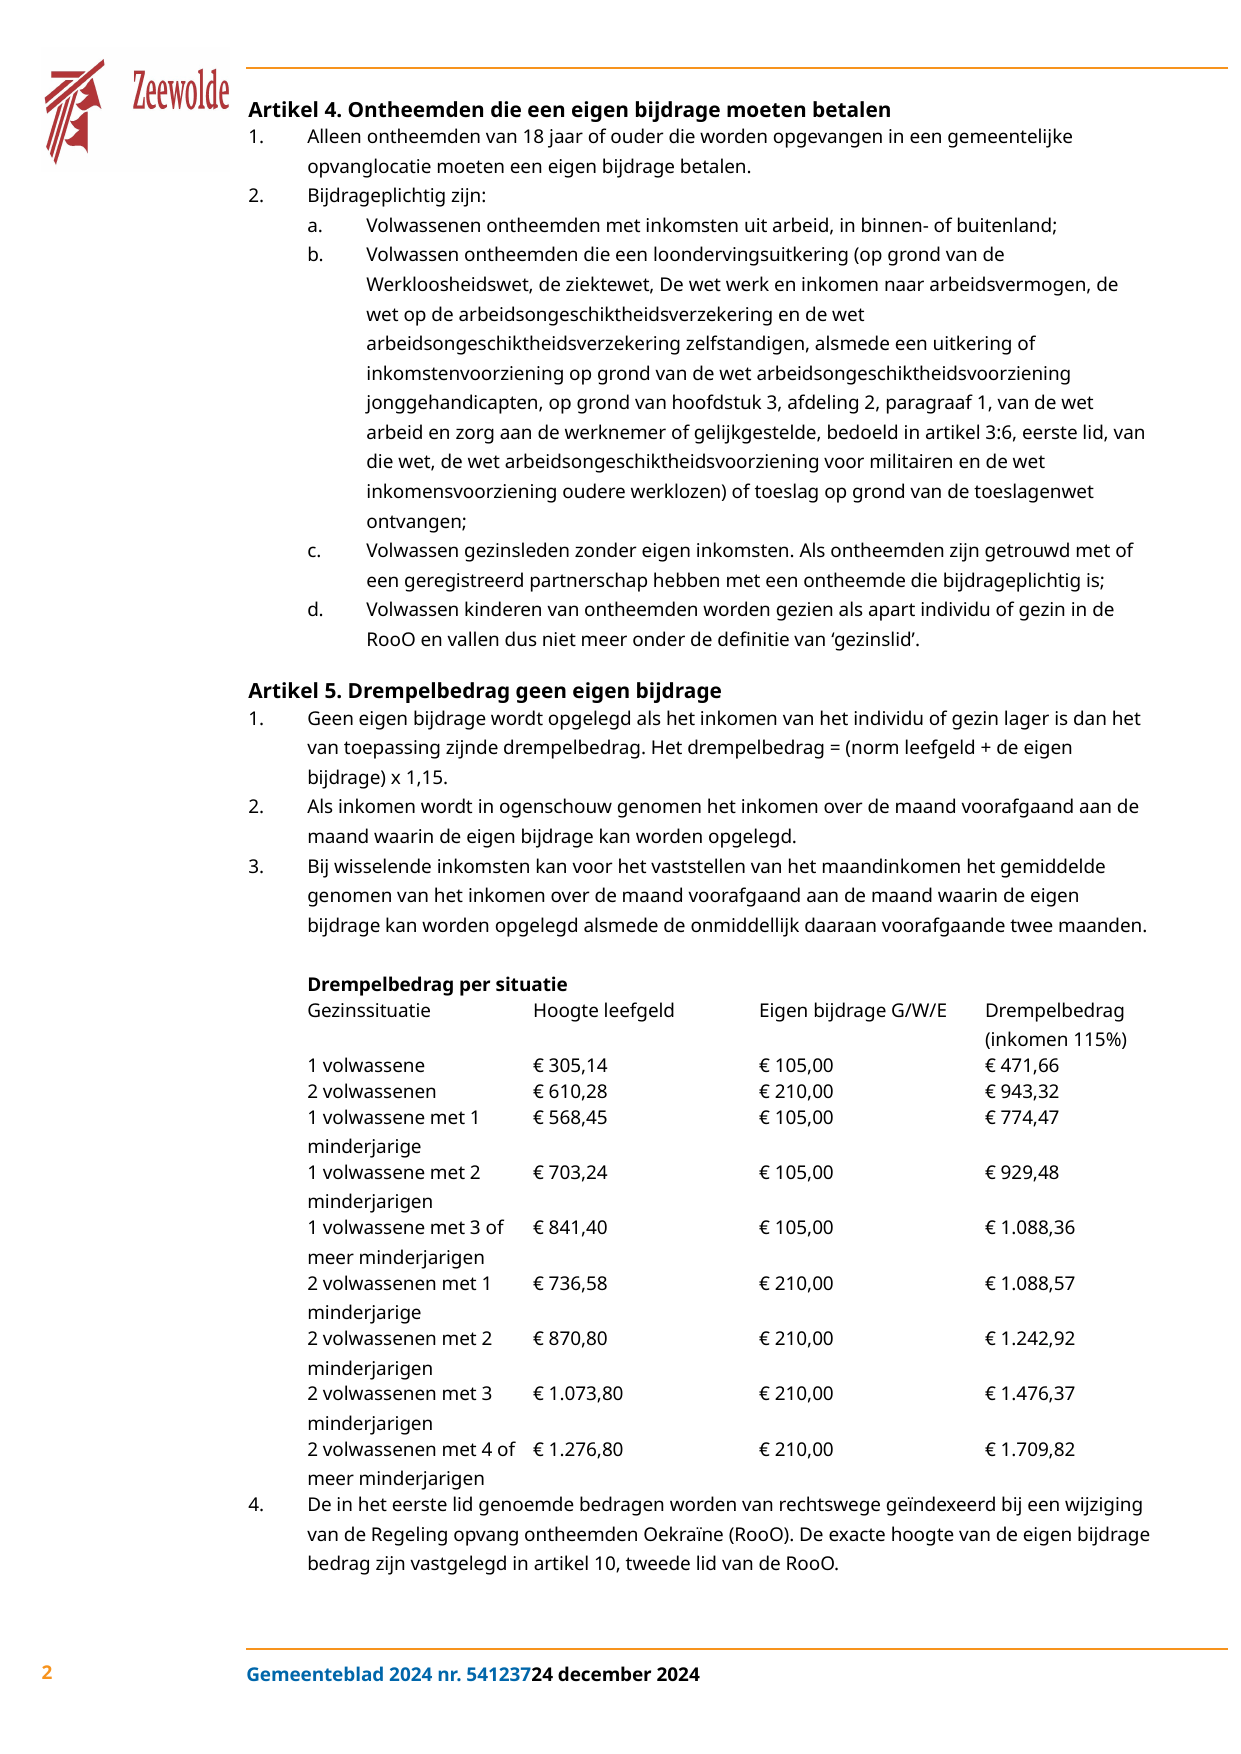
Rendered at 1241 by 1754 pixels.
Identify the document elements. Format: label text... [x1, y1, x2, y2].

list Alleen ontheemden van 18 jaar of ouder die worden opgevangen in een gemeentelijke opvanglocatie moeten een eigen bijdrage betalen. [248, 123, 1152, 178]
list Bij wisselende inkomsten kan voor het vaststellen van het maandinkomen het gemiddelde genomen van het inkomen over de maand voorafgaand aan de maand waarin de eigen bijdrage kan worden opgelegd alsmede de onmiddellijk daaraan voorafgaande twee maanden. [248, 853, 1152, 938]
list Bijdrageplichtig zijn: [248, 182, 1152, 208]
table_cell € 1.276,80 [533, 1436, 759, 1491]
table_cell 2 volwassenen met 3 minderjarigen [307, 1380, 533, 1436]
table_cell € 105,00 [759, 1215, 985, 1270]
table_cell € 105,00 [759, 1053, 985, 1078]
table_cell € 305,14 [533, 1053, 759, 1078]
table_cell € 610,28 [533, 1078, 759, 1104]
list Volwassen gezinsleden zonder eigen inkomsten. Als ontheemden zijn getrouwd met of een geregistreerd partnerschap hebben met een ontheemde die bijdrageplichtig is; [307, 537, 1152, 593]
list Geen eigen bijdrage wordt opgelegd als het inkomen van het individu of gezin lager is dan het van toepassing zijnde drempelbedrag. Het drempelbedrag = (norm leefgeld + de eigen bijdrage) x 1,15. [248, 705, 1152, 790]
table_cell € 943,32 [985, 1078, 1211, 1104]
table_cell 1 volwassene met 3 of meer minderjarigen [307, 1215, 533, 1270]
list Volwassen ontheemden die een loondervingsuitkering (op grond van de Werkloosheidswet, de ziektewet, De wet werk en inkomen naar arbeidsvermogen, de wet op de arbeidsongeschiktheidsverzekering en de wet arbeidsongeschiktheidsverzekering zelfstandigen, alsmede een uitkering of inkomstenvoorziening op grond van de wet arbeidsongeschiktheidsvoorziening jonggehandicapten, op grond van hoofdstuk 3, afdeling 2, paragraaf 1, van de wet arbeid en zorg aan de werknemer of gelijkgestelde, bedoeld in artikel 3:6, eerste lid, van die wet, de wet arbeidsongeschiktheidsvoorziening voor militairen en de wet inkomensvoorziening oudere werklozen) of toeslag op grond van de toeslagenwet ontvangen; [307, 242, 1152, 533]
picture [41, 47, 231, 172]
table_cell € 210,00 [759, 1270, 985, 1325]
list Volwassenen ontheemden met inkomsten uit arbeid, in binnen- of buitenland; [307, 212, 1152, 238]
table_cell 1 volwassene met 2 minderjarigen [307, 1159, 533, 1214]
table_cell Drempelbedrag (inkomen 115%) [985, 997, 1211, 1052]
table_cell € 1.073,80 [533, 1380, 759, 1436]
table_cell € 1.242,92 [985, 1325, 1211, 1380]
table_cell 2 volwassenen met 4 of meer minderjarigen [307, 1436, 533, 1491]
list Als inkomen wordt in ogenschouw genomen het inkomen over de maand voorafgaand aan de maand waarin de eigen bijdrage kan worden opgelegd. [248, 794, 1152, 849]
table_cell € 1.088,36 [985, 1215, 1211, 1270]
table_cell € 568,45 [533, 1104, 759, 1159]
table_cell € 210,00 [759, 1078, 985, 1104]
table_cell € 870,80 [533, 1325, 759, 1380]
table_cell € 929,48 [985, 1159, 1211, 1214]
text Artikel 4. Ontheemden die een eigen bijdrage moeten betalen [248, 95, 1152, 123]
table_cell 2 volwassenen met 1 minderjarige [307, 1270, 533, 1325]
table_cell € 703,24 [533, 1159, 759, 1214]
table_cell € 210,00 [759, 1436, 985, 1491]
table_cell € 1.476,37 [985, 1380, 1211, 1436]
table_cell € 736,58 [533, 1270, 759, 1325]
table_cell € 1.709,82 [985, 1436, 1211, 1491]
table_cell Gezinssituatie [307, 997, 533, 1052]
table_cell 2 volwassenen [307, 1078, 533, 1104]
table_cell Hoogte leefgeld [533, 997, 759, 1052]
table_cell € 1.088,57 [985, 1270, 1211, 1325]
table_cell Eigen bijdrage G/W/E [759, 997, 985, 1052]
table_cell 1 volwassene [307, 1053, 533, 1078]
table_cell € 841,40 [533, 1215, 759, 1270]
table_cell € 210,00 [759, 1380, 985, 1436]
table_cell € 471,66 [985, 1053, 1211, 1078]
list De in het eerste lid genoemde bedragen worden van rechtswege geïndexeerd bij een wijziging van de Regeling opvang ontheemden Oekraïne (RooO). De exacte hoogte van de eigen bijdrage bedrag zijn vastgelegd in artikel 10, tweede lid van de RooO. [248, 1491, 1152, 1576]
table_cell € 774,47 [985, 1104, 1211, 1159]
list Volwassen kinderen van ontheemden worden gezien als apart individu of gezin in de RooO en vallen dus niet meer onder de definitie van ‘gezinslid’. [307, 597, 1152, 652]
table_cell € 105,00 [759, 1159, 985, 1214]
table_header Drempelbedrag per situatie [307, 971, 1211, 997]
text Artikel 5. Drempelbedrag geen eigen bijdrage [248, 677, 1152, 705]
table_cell € 105,00 [759, 1104, 985, 1159]
table_cell 1 volwassene met 1 minderjarige [307, 1104, 533, 1159]
table_cell 2 volwassenen met 2 minderjarigen [307, 1325, 533, 1380]
table_cell € 210,00 [759, 1325, 985, 1380]
